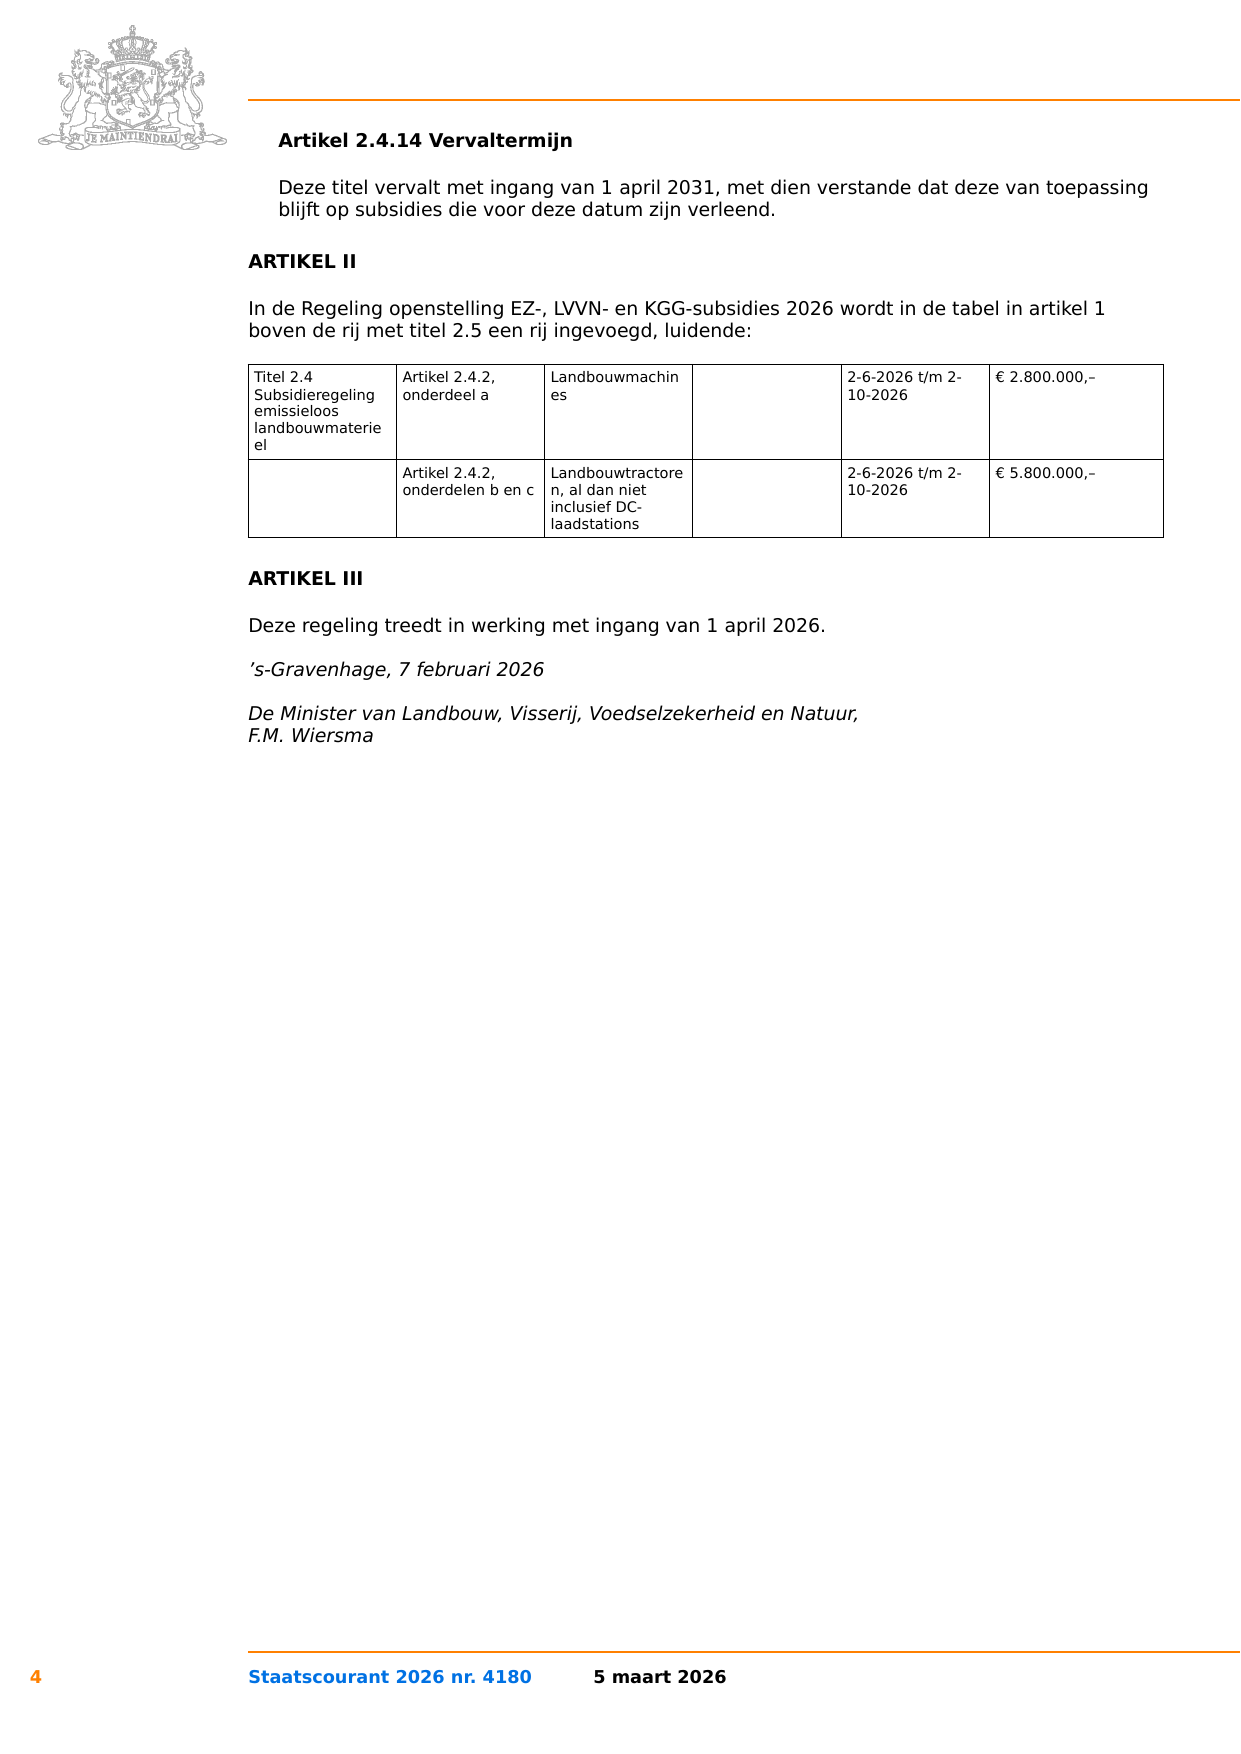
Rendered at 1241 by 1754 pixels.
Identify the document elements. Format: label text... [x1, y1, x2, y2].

table_header Titel 2.4 Subsidieregeling emissieloos landbouwmaterieel [249, 365, 396, 459]
table_cell [249, 460, 396, 537]
table_cell Artikel 2.4.2, onderdelen b en c [397, 460, 544, 537]
text ’s-Gravenhage, 7 februari 2026 [248, 659, 1163, 681]
subtitle ARTIKEL II [248, 251, 1163, 273]
table_header Artikel 2.4.2, onderdeel a [397, 365, 544, 459]
picture [38, 25, 227, 150]
table_header 2-6-2026 t/m 2-10-2026 [842, 365, 989, 459]
text De Minister van Landbouw, Visserij, Voedselzekerheid en Natuur, F.M. Wiersma [248, 703, 1163, 747]
table_cell 2-6-2026 t/m 2-10-2026 [842, 460, 989, 537]
subtitle Artikel 2.4.14 Vervaltermijn [278, 130, 1163, 152]
table_cell € 5.800.000,– [990, 460, 1163, 537]
subtitle ARTIKEL III [248, 568, 1163, 590]
table_header € 2.800.000,– [990, 365, 1163, 459]
text Deze titel vervalt met ingang van 1 april 2031, met dien verstande dat deze van toepassing blijft op subsidies die voor deze datum zijn verleend. [278, 177, 1163, 221]
text In de Regeling openstelling EZ-, LVVN- en KGG-subsidies 2026 wordt in de tabel in artikel 1 boven de rij met titel 2.5 een rij ingevoegd, luidende: [248, 298, 1163, 342]
text Deze regeling treedt in werking met ingang van 1 april 2026. [248, 615, 1163, 637]
table_cell [693, 460, 841, 537]
table_cell Landbouwtractoren, al dan niet inclusief DC-laadstations [545, 460, 692, 537]
table_header Landbouwmachines [545, 365, 692, 459]
table_header [693, 365, 841, 459]
